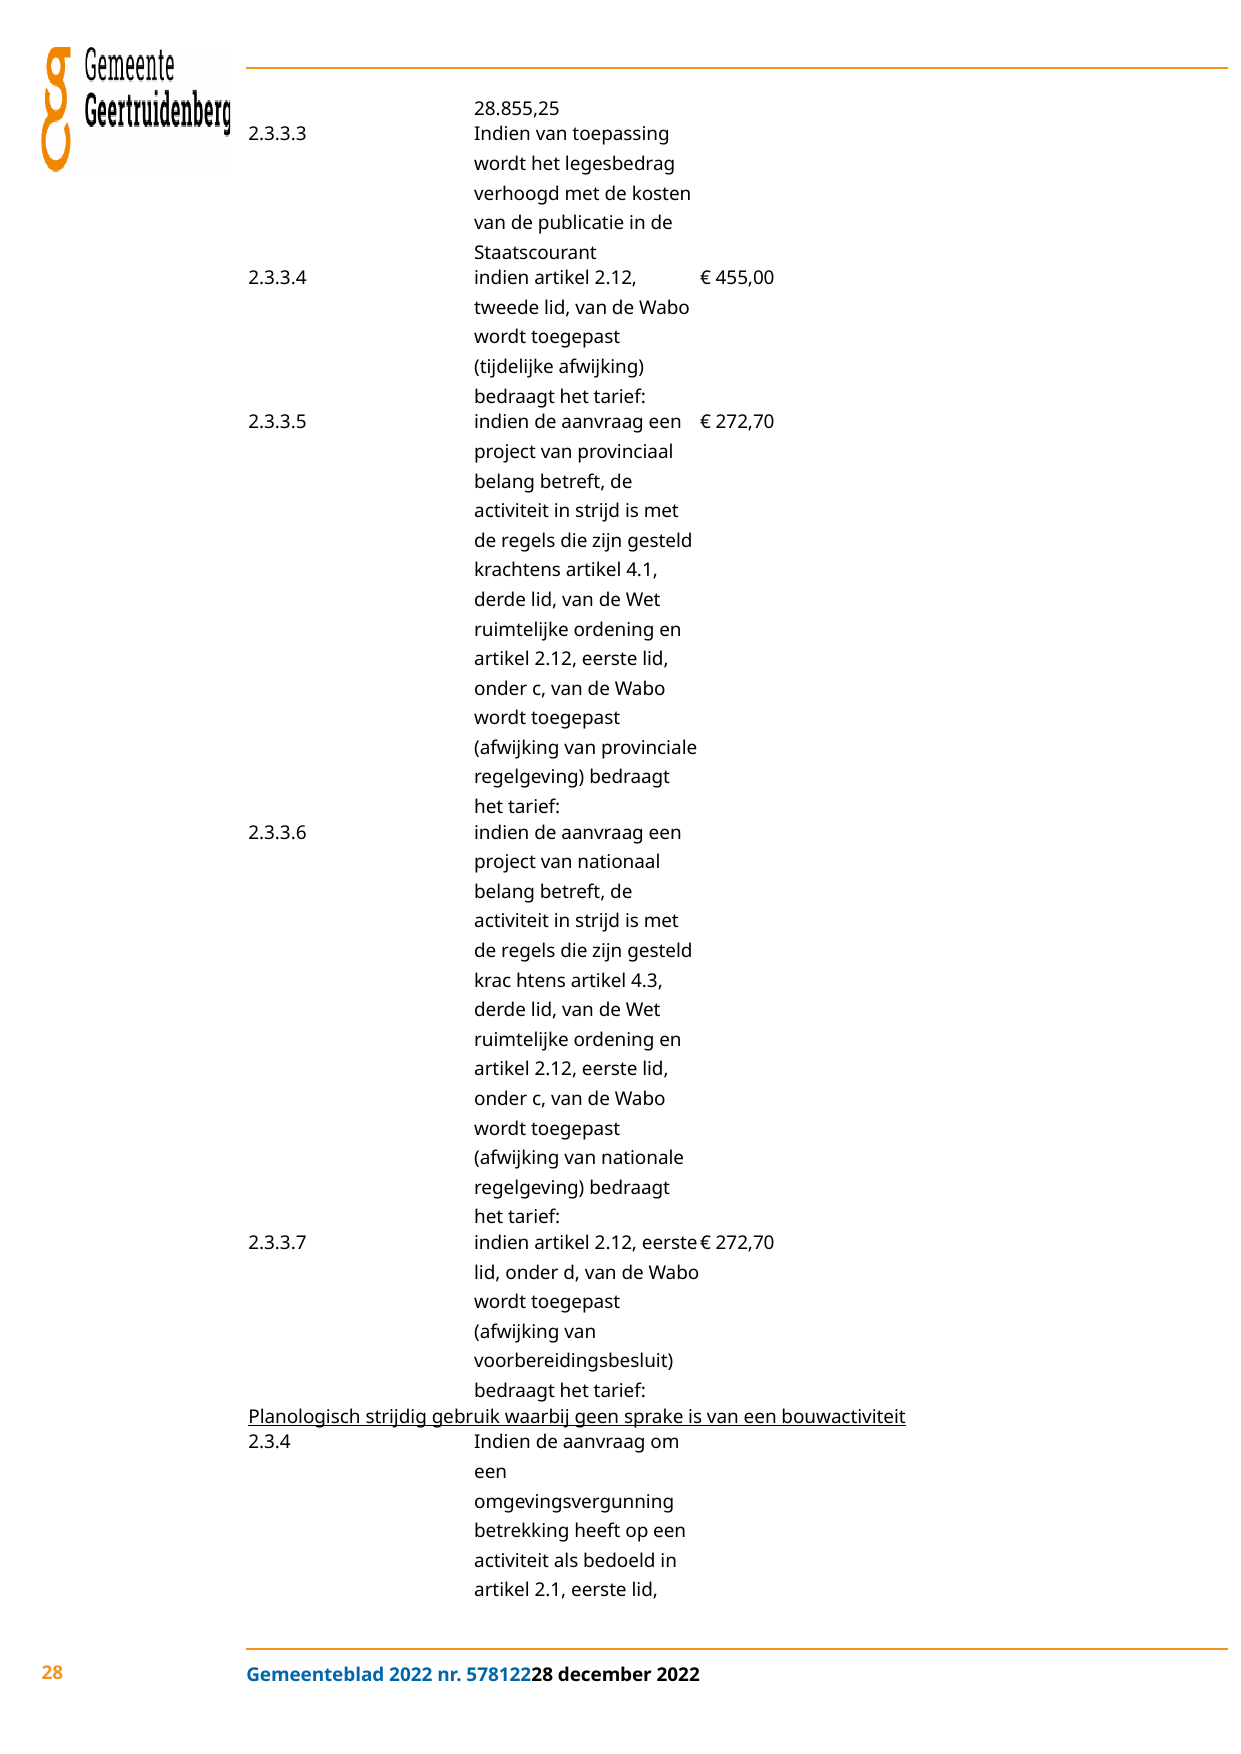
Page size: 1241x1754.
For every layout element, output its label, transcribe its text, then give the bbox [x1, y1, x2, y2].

table_cell [700, 121, 926, 264]
table_cell Indien van toepassing wordt het legesbedrag verhoogd met de kosten van de publicatie in de Staatscourant [474, 121, 700, 264]
table_cell 2.3.3.4 [248, 265, 474, 409]
table_cell indien de aanvraag een project van provinciaal belang betreft, de activiteit in strijd is met de regels die zijn gesteld krachtens artikel 4.1, derde lid, van de Wet ruimtelijke ordening en artikel 2.12, eerste lid, onder c, van de Wabo wordt toegepast (afwijking van provinciale regelgeving) bedraagt het tarief: [474, 409, 700, 819]
table_cell [926, 265, 1152, 409]
table_cell [926, 409, 1152, 819]
table_cell € 455,00 [700, 265, 926, 409]
table_cell [926, 1403, 1152, 1429]
table_cell indien artikel 2.12, tweede lid, van de Wabo wordt toegepast (tijdelijke afwijking) bedraagt het tarief: [474, 265, 700, 409]
table_cell [700, 95, 926, 121]
table_cell Planologisch strijdig gebruik waarbij geen sprake is van een bouwactiviteit [248, 1403, 926, 1429]
table_cell € 272,70 [700, 1229, 926, 1403]
table_cell [926, 819, 1152, 1229]
table_cell 2.3.4 [248, 1429, 474, 1602]
table_cell indien de aanvraag een project van nationaal belang betreft, de activiteit in strijd is met de regels die zijn gesteld krac htens artikel 4.3, derde lid, van de Wet ruimtelijke ordening en artikel 2.12, eerste lid, onder c, van de Wabo wordt toegepast (afwijking van nationale regelgeving) bedraagt het tarief: [474, 819, 700, 1229]
table_cell [700, 1429, 926, 1602]
table_cell 2.3.3.5 [248, 409, 474, 819]
table_cell [926, 121, 1152, 264]
table_cell [926, 1229, 1152, 1403]
table_cell indien artikel 2.12, eerste lid, onder d, van de Wabo wordt toegepast (afwijking van voorbereidingsbesluit) bedraagt het tarief: [474, 1229, 700, 1403]
table_cell 2.3.3.3 [248, 121, 474, 264]
table_cell [700, 819, 926, 1229]
table_cell Indien de aanvraag om een omgevingsvergunning betrekking heeft op een activiteit als bedoeld in artikel 2.1, eerste lid, [474, 1429, 700, 1602]
table_cell 2.3.3.6 [248, 819, 474, 1229]
table_cell 28.855,25 [474, 95, 700, 121]
table_cell [926, 1429, 1152, 1602]
table_cell [926, 95, 1152, 121]
table_cell 2.3.3.7 [248, 1229, 474, 1403]
table_cell [248, 95, 474, 121]
picture [41, 47, 231, 172]
table_cell € 272,70 [700, 409, 926, 819]
